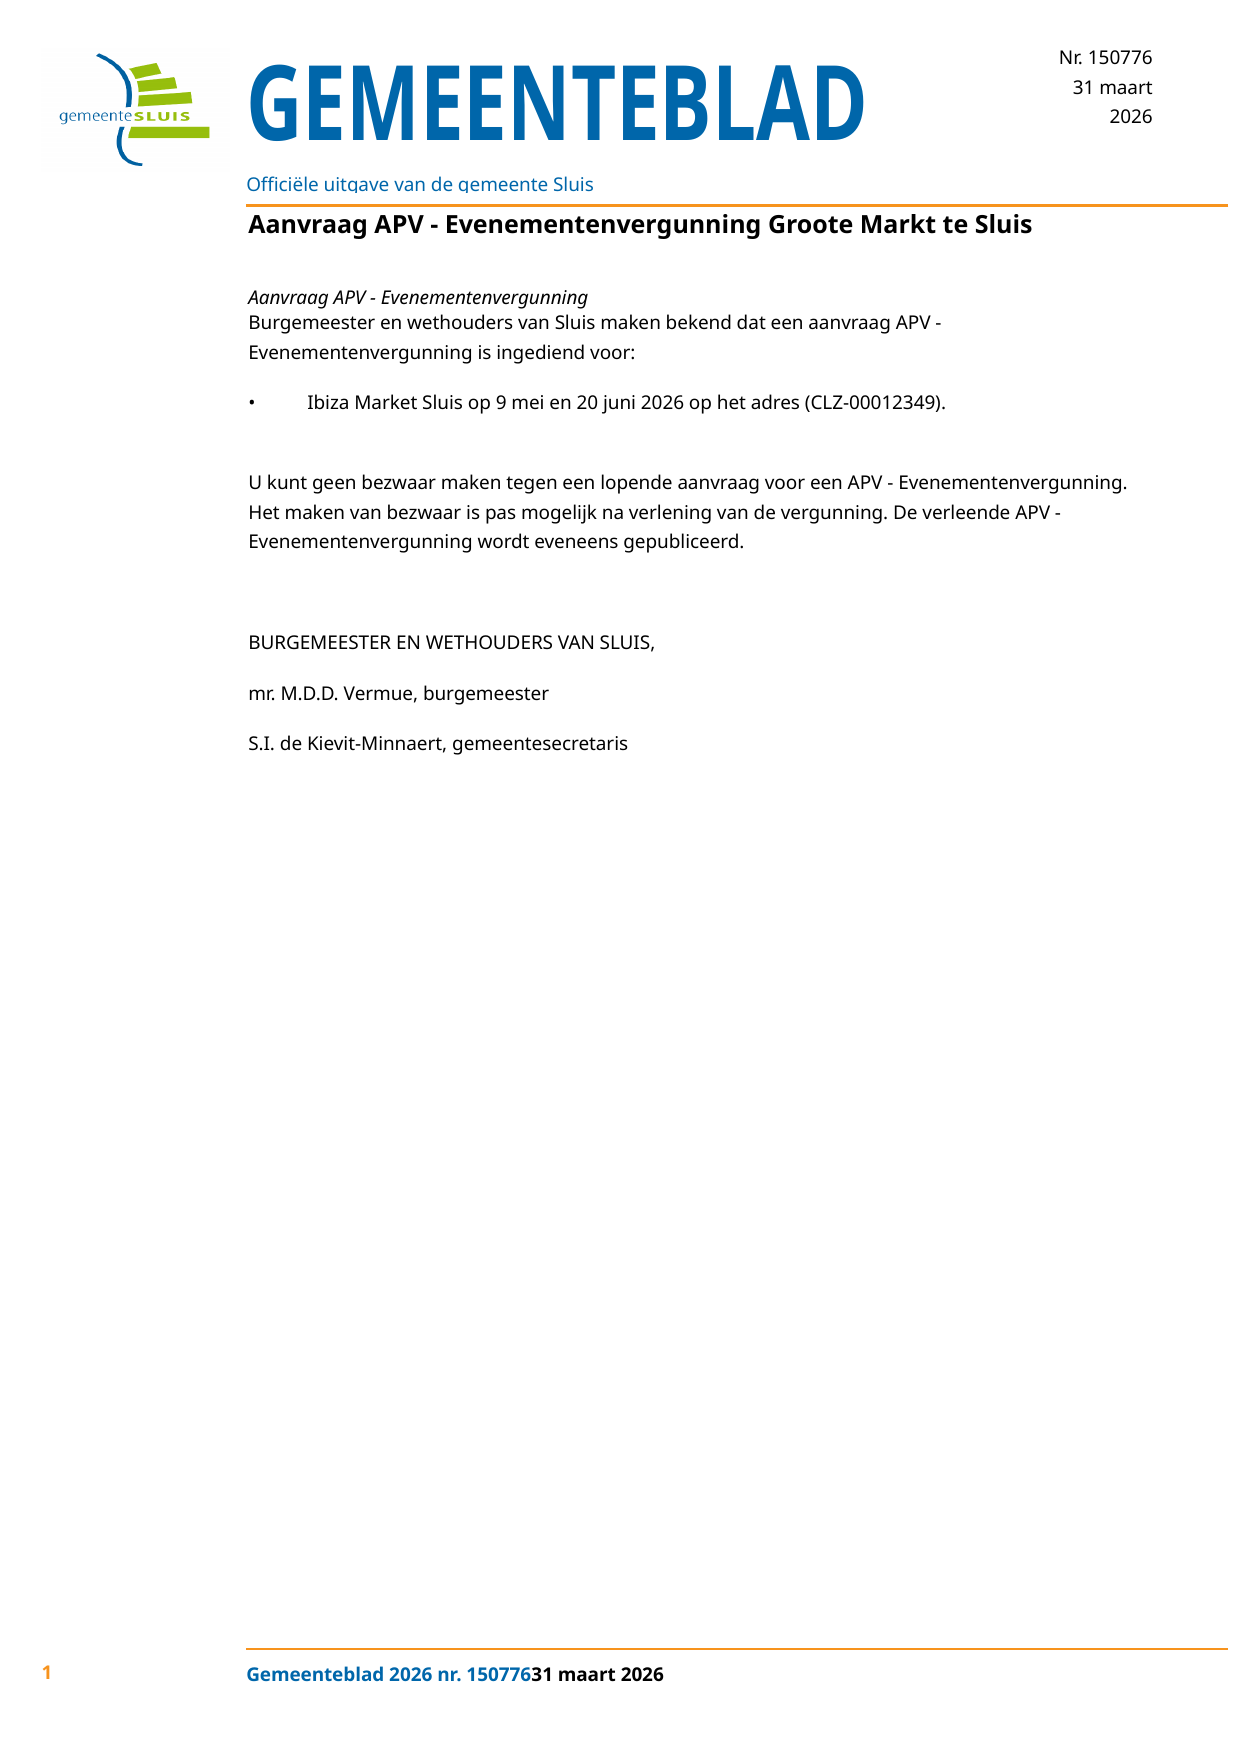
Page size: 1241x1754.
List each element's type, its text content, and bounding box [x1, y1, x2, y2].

text S.I. de Kievit-Minnaert, gemeentesecretaris [248, 730, 1152, 756]
text Aanvraag APV - Evenementenvergunning Groote Markt te Sluis [248, 207, 1152, 241]
list Ibiza Market Sluis op 9 mei en 20 juni 2026 op het adres (CLZ-00012349). [248, 389, 1152, 415]
picture [41, 47, 231, 172]
text Burgemeester en wethouders van Sluis maken bekend dat een aanvraag APV - Evenementenvergunning is ingediend voor: [248, 309, 1152, 365]
text mr. M.D.D. Vermue, burgemeester [248, 680, 1152, 706]
text Aanvraag APV - Evenementenvergunning [248, 284, 1152, 309]
text U kunt geen bezwaar maken tegen een lopende aanvraag voor een APV - Evenementenvergunning. Het maken van bezwaar is pas mogelijk na verlening van de vergunning. De verleende APV - Evenementenvergunning wordt eveneens gepubliceerd. [248, 469, 1152, 554]
text BURGEMEESTER EN WETHOUDERS VAN SLUIS, [248, 629, 1152, 655]
